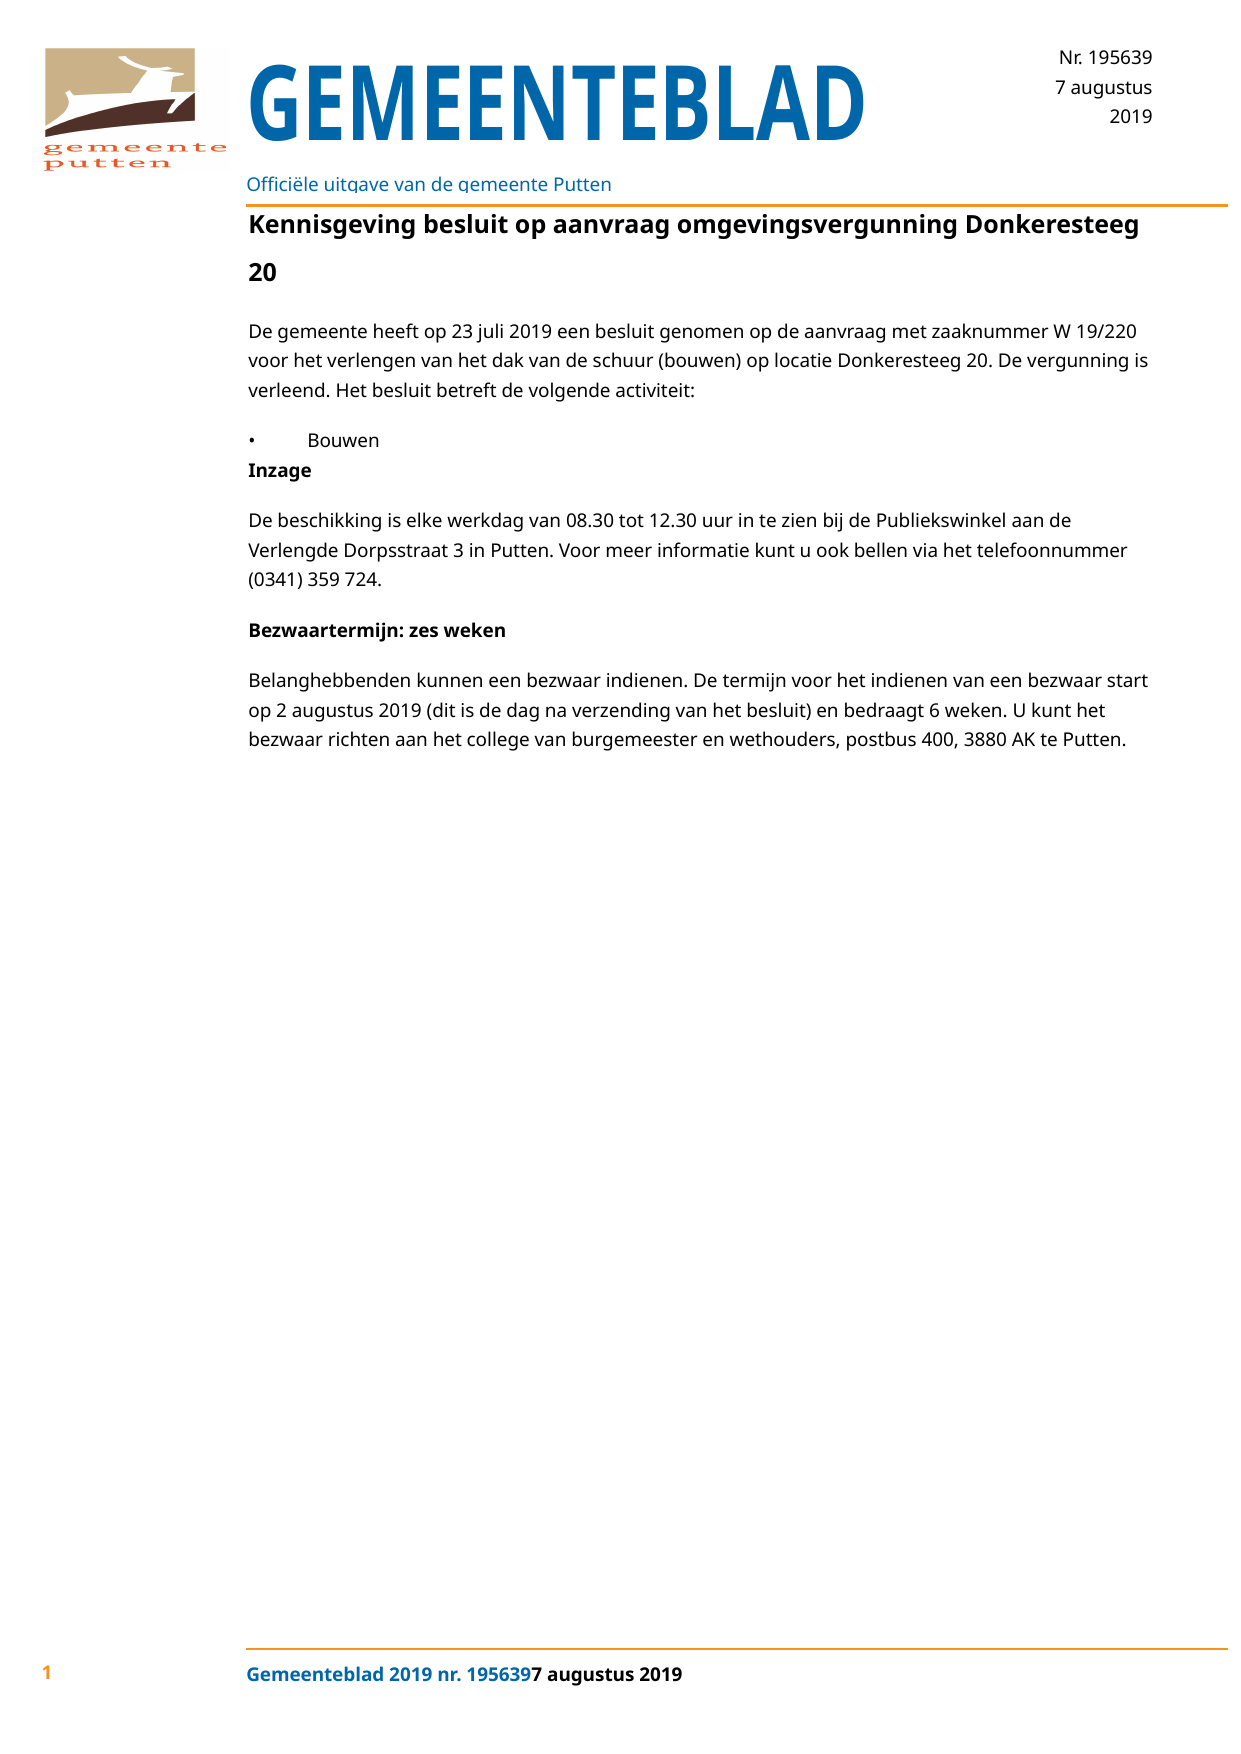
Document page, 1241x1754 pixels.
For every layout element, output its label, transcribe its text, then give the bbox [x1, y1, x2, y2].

text Bezwaartermijn: zes weken [248, 617, 1152, 643]
text Kennisgeving besluit op aanvraag omgevingsvergunning Donkeresteeg 20 [248, 207, 1152, 288]
list Bouwen [248, 427, 1152, 453]
text Belanghebbenden kunnen een bezwaar indienen. De termijn voor het indienen van een bezwaar start op 2 augustus 2019 (dit is de dag na verzending van het besluit) en bedraagt 6 weken. U kunt het bezwaar richten aan het college van burgemeester en wethouders, postbus 400, 3880 AK te Putten. [248, 667, 1152, 752]
text De gemeente heeft op 23 juli 2019 een besluit genomen op de aanvraag met zaaknummer W 19/220 voor het verlengen van het dak van de schuur (bouwen) op locatie Donkeresteeg 20. De vergunning is verleend. Het besluit betreft de volgende activiteit: [248, 318, 1152, 403]
text Inzage [248, 457, 1152, 483]
picture [41, 47, 231, 172]
text De beschikking is elke werkdag van 08.30 tot 12.30 uur in te zien bij de Publiekswinkel aan de Verlengde Dorpsstraat 3 in Putten. Voor meer informatie kunt u ook bellen via het telefoonnummer (0341) 359 724. [248, 507, 1152, 592]
